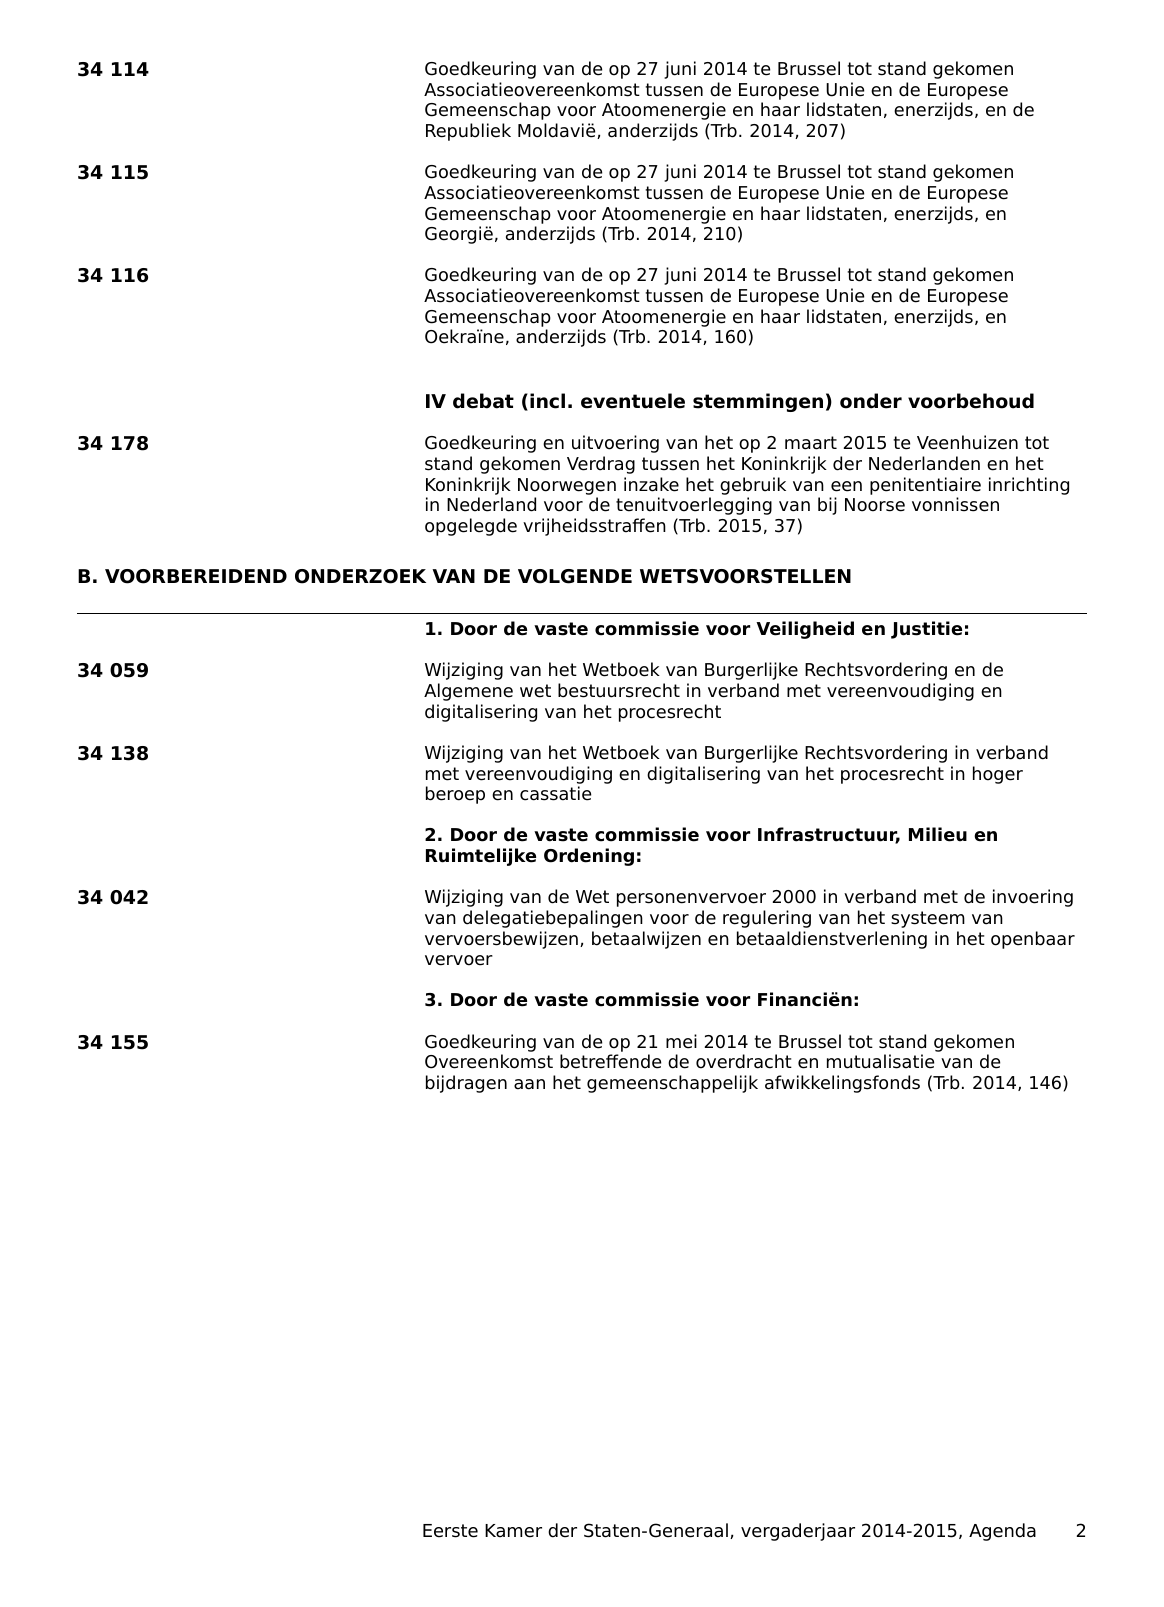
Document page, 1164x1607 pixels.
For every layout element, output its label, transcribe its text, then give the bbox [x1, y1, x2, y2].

table_cell 34 155 [77, 1032, 401, 1093]
table_cell [77, 245, 401, 265]
table_cell [401, 433, 418, 536]
table_cell [401, 348, 418, 368]
table_cell [401, 970, 418, 990]
table_cell [418, 970, 1087, 990]
table_cell 34 178 [77, 433, 401, 536]
table_cell [401, 265, 418, 348]
table_cell [77, 805, 401, 825]
table_cell [401, 59, 418, 142]
table_cell [77, 640, 401, 660]
table_cell [401, 162, 418, 245]
table_cell [77, 825, 401, 867]
table_cell 34 042 [77, 887, 401, 970]
table_cell [77, 867, 401, 887]
table_cell [418, 722, 1087, 743]
table_cell [77, 413, 401, 433]
table_header [77, 614, 401, 640]
table_cell [401, 867, 418, 887]
table_cell [77, 722, 401, 743]
table_cell [401, 1032, 418, 1093]
table_cell [418, 867, 1087, 887]
table_cell [401, 142, 418, 162]
table_cell 34 059 [77, 660, 401, 722]
table_cell [401, 1011, 418, 1032]
table_cell Goedkeuring van de op 27 juni 2014 te Brussel tot stand gekomen Associatieovereenkomst tussen de Europese Unie en de Europese Gemeenschap voor Atoomenergie en haar lidstaten, enerzijds, en Georgië, anderzijds (Trb. 2014, 210) [418, 162, 1087, 245]
table_cell [418, 1011, 1087, 1032]
table_cell [401, 245, 418, 265]
table_cell [401, 887, 418, 970]
table_cell [418, 245, 1087, 265]
table_cell [401, 990, 418, 1011]
table_cell [401, 660, 418, 722]
table_cell [401, 413, 418, 433]
table_cell 34 116 [77, 265, 401, 348]
table_cell [77, 990, 401, 1011]
table_cell Wijziging van de Wet personenvervoer 2000 in verband met de invoering van delegatiebepalingen voor de regulering van het systeem van vervoersbewijzen, betaalwijzen en betaaldienstverlening in het openbaar vervoer [418, 887, 1087, 970]
table_cell [77, 142, 401, 162]
table_cell Goedkeuring en uitvoering van het op 2 maart 2015 te Veenhuizen tot stand gekomen Verdrag tussen het Koninkrijk der Nederlanden en het Koninkrijk Noorwegen inzake het gebruik van een penitentiaire inrichting in Nederland voor de tenuitvoerlegging van bij Noorse vonnissen opgelegde vrijheidsstraffen (Trb. 2015, 37) [418, 433, 1087, 536]
table_cell [418, 413, 1087, 433]
table_cell [418, 640, 1087, 660]
table_cell Wijziging van het Wetboek van Burgerlijke Rechtsvordering en de Algemene wet bestuursrecht in verband met vereenvoudiging en digitalisering van het procesrecht [418, 660, 1087, 722]
table_cell [401, 640, 418, 660]
table_cell 2. Door de vaste commissie voor Infrastructuur, Milieu en Ruimtelijke Ordening: [418, 825, 1087, 867]
table_cell [77, 369, 401, 413]
subtitle B. VOORBEREIDEND ONDERZOEK VAN DE VOLGENDE WETSVOORSTELLEN [77, 566, 1087, 588]
table_cell 3. Door de vaste commissie voor Financiën: [418, 990, 1087, 1011]
table_cell Goedkeuring van de op 21 mei 2014 te Brussel tot stand gekomen Overeenkomst betreffende de overdracht en mutualisatie van de bijdragen aan het gemeenschappelijk afwikkelingsfonds (Trb. 2014, 146) [418, 1032, 1087, 1093]
table_cell Wijziging van het Wetboek van Burgerlijke Rechtsvordering in verband met vereenvoudiging en digitalisering van het procesrecht in hoger beroep en cassatie [418, 743, 1087, 805]
table_cell [418, 348, 1087, 368]
table_cell [418, 142, 1087, 162]
table_cell [401, 825, 418, 867]
table_cell Goedkeuring van de op 27 juni 2014 te Brussel tot stand gekomen Associatieovereenkomst tussen de Europese Unie en de Europese Gemeenschap voor Atoomenergie en haar lidstaten, enerzijds, en de Republiek Moldavië, anderzijds (Trb. 2014, 207) [418, 59, 1087, 142]
table_cell 34 114 [77, 59, 401, 142]
table_header 1. Door de vaste commissie voor Veiligheid en Justitie: [418, 614, 1087, 640]
table_cell 34 138 [77, 743, 401, 805]
table_cell IV debat (incl. eventuele stemmingen) onder voorbehoud [418, 369, 1087, 413]
table_cell [401, 369, 418, 413]
table_cell [401, 722, 418, 743]
table_cell [401, 743, 418, 805]
table_cell [77, 1011, 401, 1032]
table_cell [418, 805, 1087, 825]
table_cell Goedkeuring van de op 27 juni 2014 te Brussel tot stand gekomen Associatieovereenkomst tussen de Europese Unie en de Europese Gemeenschap voor Atoomenergie en haar lidstaten, enerzijds, en Oekraïne, anderzijds (Trb. 2014, 160) [418, 265, 1087, 348]
table_cell [77, 970, 401, 990]
table_cell [401, 805, 418, 825]
table_header [401, 614, 418, 640]
table_cell [77, 348, 401, 368]
table_cell 34 115 [77, 162, 401, 245]
